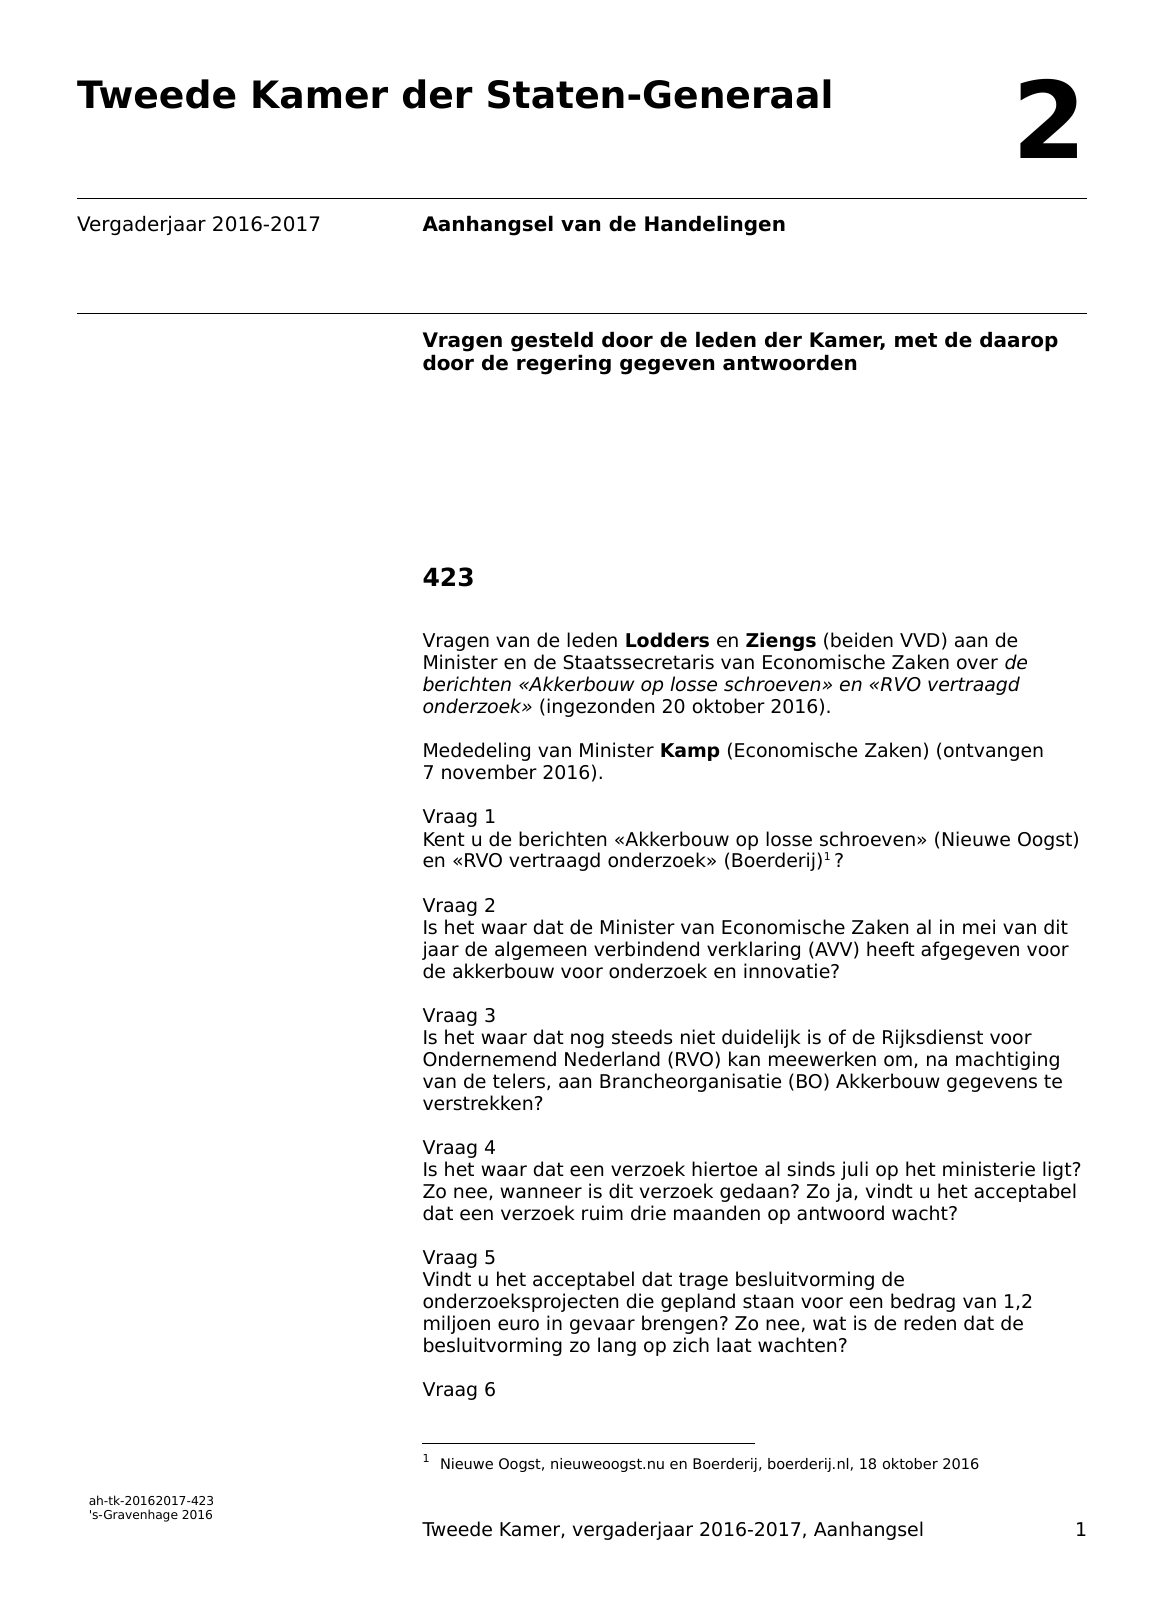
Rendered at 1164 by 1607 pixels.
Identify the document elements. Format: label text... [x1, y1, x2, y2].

table_cell Aanhangsel van de Handelingen [422, 199, 1087, 313]
text Kent u de berichten «Akkerbouw op losse schroeven» (Nieuwe Oogst) en «RVO vertraagd onderzoek» (Boerderij)? [422, 828, 1087, 872]
text Is het waar dat nog steeds niet duidelijk is of de Rijksdienst voor Ondernemend Nederland (RVO) kan meewerken om, na machtiging van de telers, aan Brancheorganisatie (BO) Akkerbouw gegevens te verstrekken? [422, 1027, 1087, 1114]
table_header 2 [886, 59, 1087, 198]
text Vraag 4 [422, 1137, 1087, 1159]
table_cell [77, 314, 422, 375]
text Vraag 6 [422, 1379, 1087, 1401]
text Vraag 5 [422, 1247, 1087, 1269]
text Vraag 2 [422, 894, 1087, 917]
text 423 [422, 563, 1087, 592]
text Is het waar dat een verzoek hiertoe al sinds juli op het ministerie ligt? Zo nee, wanneer is dit verzoek gedaan? Zo ja, vindt u het acceptabel dat een verzoek ruim drie maanden op antwoord wacht? [422, 1159, 1087, 1225]
text ah-tk-20162017-423 [88, 1494, 323, 1508]
text Vindt u het acceptabel dat trage besluitvorming de onderzoeksprojecten die gepland staan voor een bedrag van 1,2 miljoen euro in gevaar brengen? Zo nee, wat is de reden dat de besluitvorming zo lang op zich laat wachten? [422, 1269, 1087, 1357]
text Vraag 1 [422, 806, 1087, 828]
text 's-Gravenhage 2016 [88, 1508, 323, 1522]
table_header Tweede Kamer der Staten-Generaal [77, 59, 886, 198]
text Is het waar dat de Minister van Economische Zaken al in mei van dit jaar de algemeen verbindend verklaring (AVV) heeft afgegeven voor de akkerbouw voor onderzoek en innovatie? [422, 917, 1087, 982]
text Mededeling van Minister Kamp (Economische Zaken) (ontvangen 7 november 2016). [422, 740, 1087, 784]
table_cell Vragen gesteld door de leden der Kamer, met de daarop door de regering gegeven antwoorden [422, 314, 1087, 375]
text Vraag 3 [422, 1005, 1087, 1027]
text Nieuwe Oogst, nieuweoogst.nu en Boerderij, boerderij.nl, 18 oktober 2016 [422, 1452, 1087, 1474]
table_cell Vergaderjaar 2016-2017 [77, 199, 422, 313]
text Vragen van de leden Lodders en Ziengs (beiden VVD) aan de Minister en de Staatssecretaris van Economische Zaken over de berichten «Akkerbouw op losse schroeven» en «RVO vertraagd onderzoek» (ingezonden 20 oktober 2016). [422, 630, 1087, 718]
